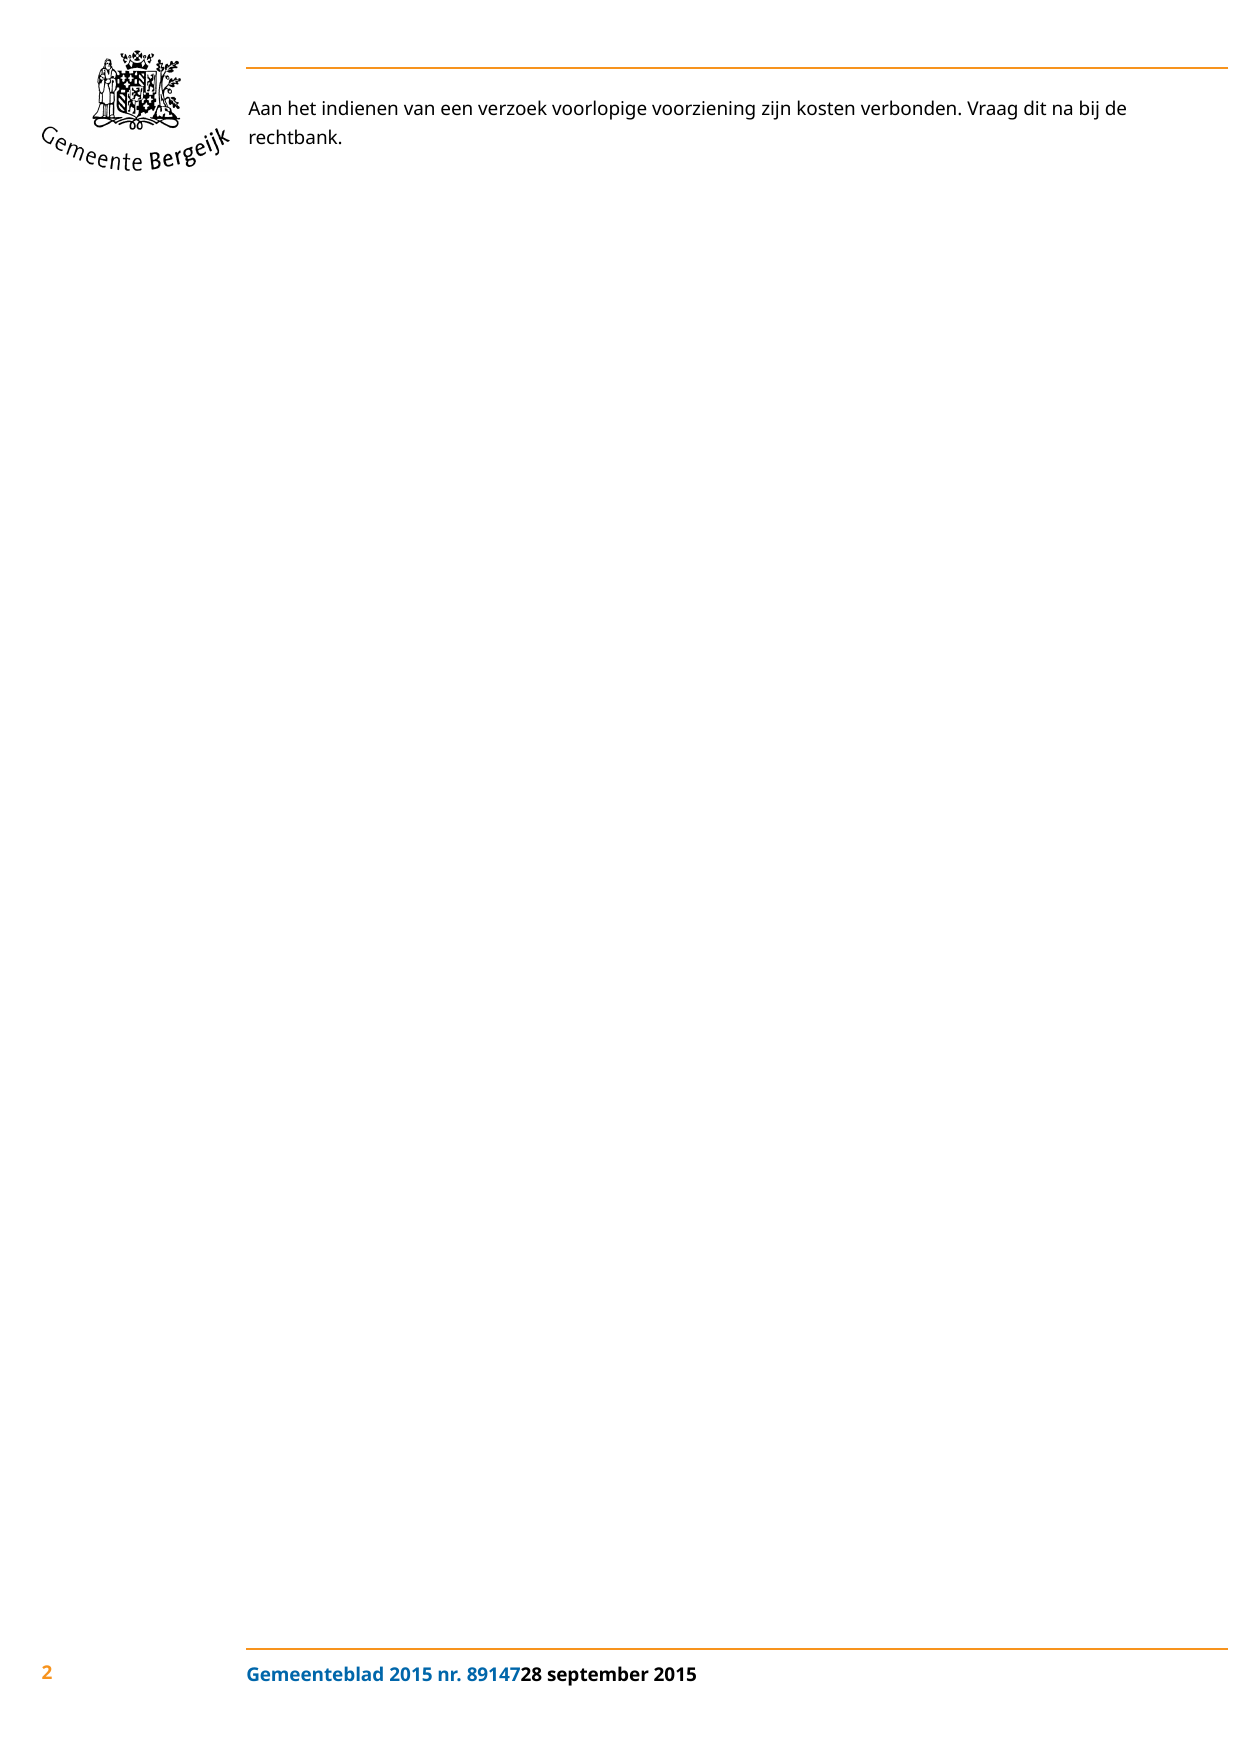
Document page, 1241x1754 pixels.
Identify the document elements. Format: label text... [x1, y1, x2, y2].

picture [41, 47, 231, 172]
text Aan het indienen van een verzoek voorlopige voorziening zijn kosten verbonden. Vraag dit na bij de rechtbank. [248, 95, 1152, 150]
